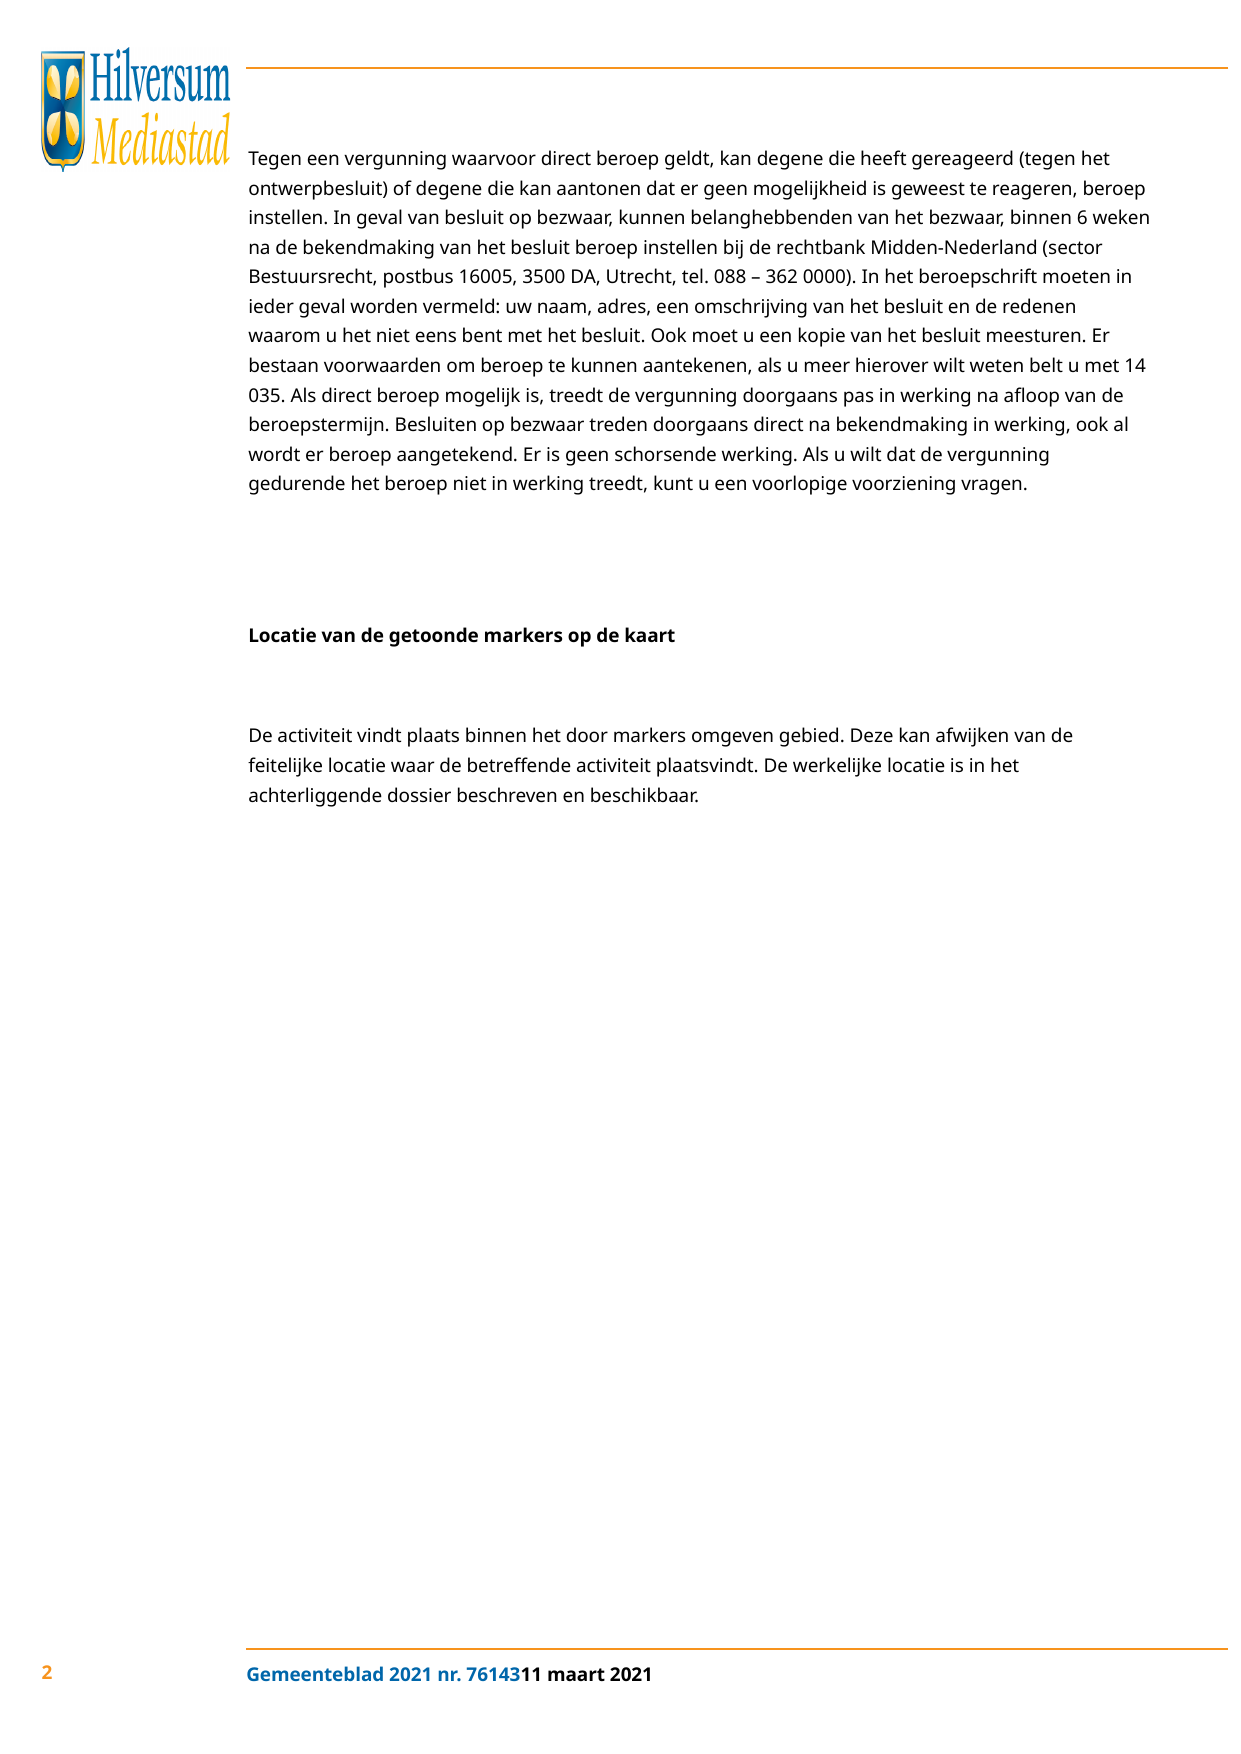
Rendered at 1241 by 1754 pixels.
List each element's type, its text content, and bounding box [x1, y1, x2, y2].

text Locatie van de getoonde markers op de kaart [248, 622, 1152, 648]
text De activiteit vindt plaats binnen het door markers omgeven gebied. Deze kan afwijken van de feitelijke locatie waar de betreffende activiteit plaatsvindt. De werkelijke locatie is in het achterliggende dossier beschreven en beschikbaar. [248, 723, 1152, 808]
text Tegen een vergunning waarvoor direct beroep geldt, kan degene die heeft gereageerd (tegen het ontwerpbesluit) of degene die kan aantonen dat er geen mogelijkheid is geweest te reageren, beroep instellen. In geval van besluit op bezwaar, kunnen belanghebbenden van het bezwaar, binnen 6 weken na de bekendmaking van het besluit beroep instellen bij de rechtbank Midden-Nederland (sector Bestuursrecht, postbus 16005, 3500 DA, Utrecht, tel. 088 – 362 0000). In het beroepschrift moeten in ieder geval worden vermeld: uw naam, adres, een omschrijving van het besluit en de redenen waarom u het niet eens bent met het besluit. Ook moet u een kopie van het besluit meesturen. Er bestaan voorwaarden om beroep te kunnen aantekenen, als u meer hierover wilt weten belt u met 14 035. Als direct beroep mogelijk is, treedt de vergunning doorgaans pas in werking na afloop van de beroepstermijn. Besluiten op bezwaar treden doorgaans direct na bekendmaking in werking, ook al wordt er beroep aangetekend. Er is geen schorsende werking. Als u wilt dat de vergunning gedurende het beroep niet in werking treedt, kunt u een voorlopige voorziening vragen. [248, 145, 1152, 496]
picture [41, 47, 231, 172]
